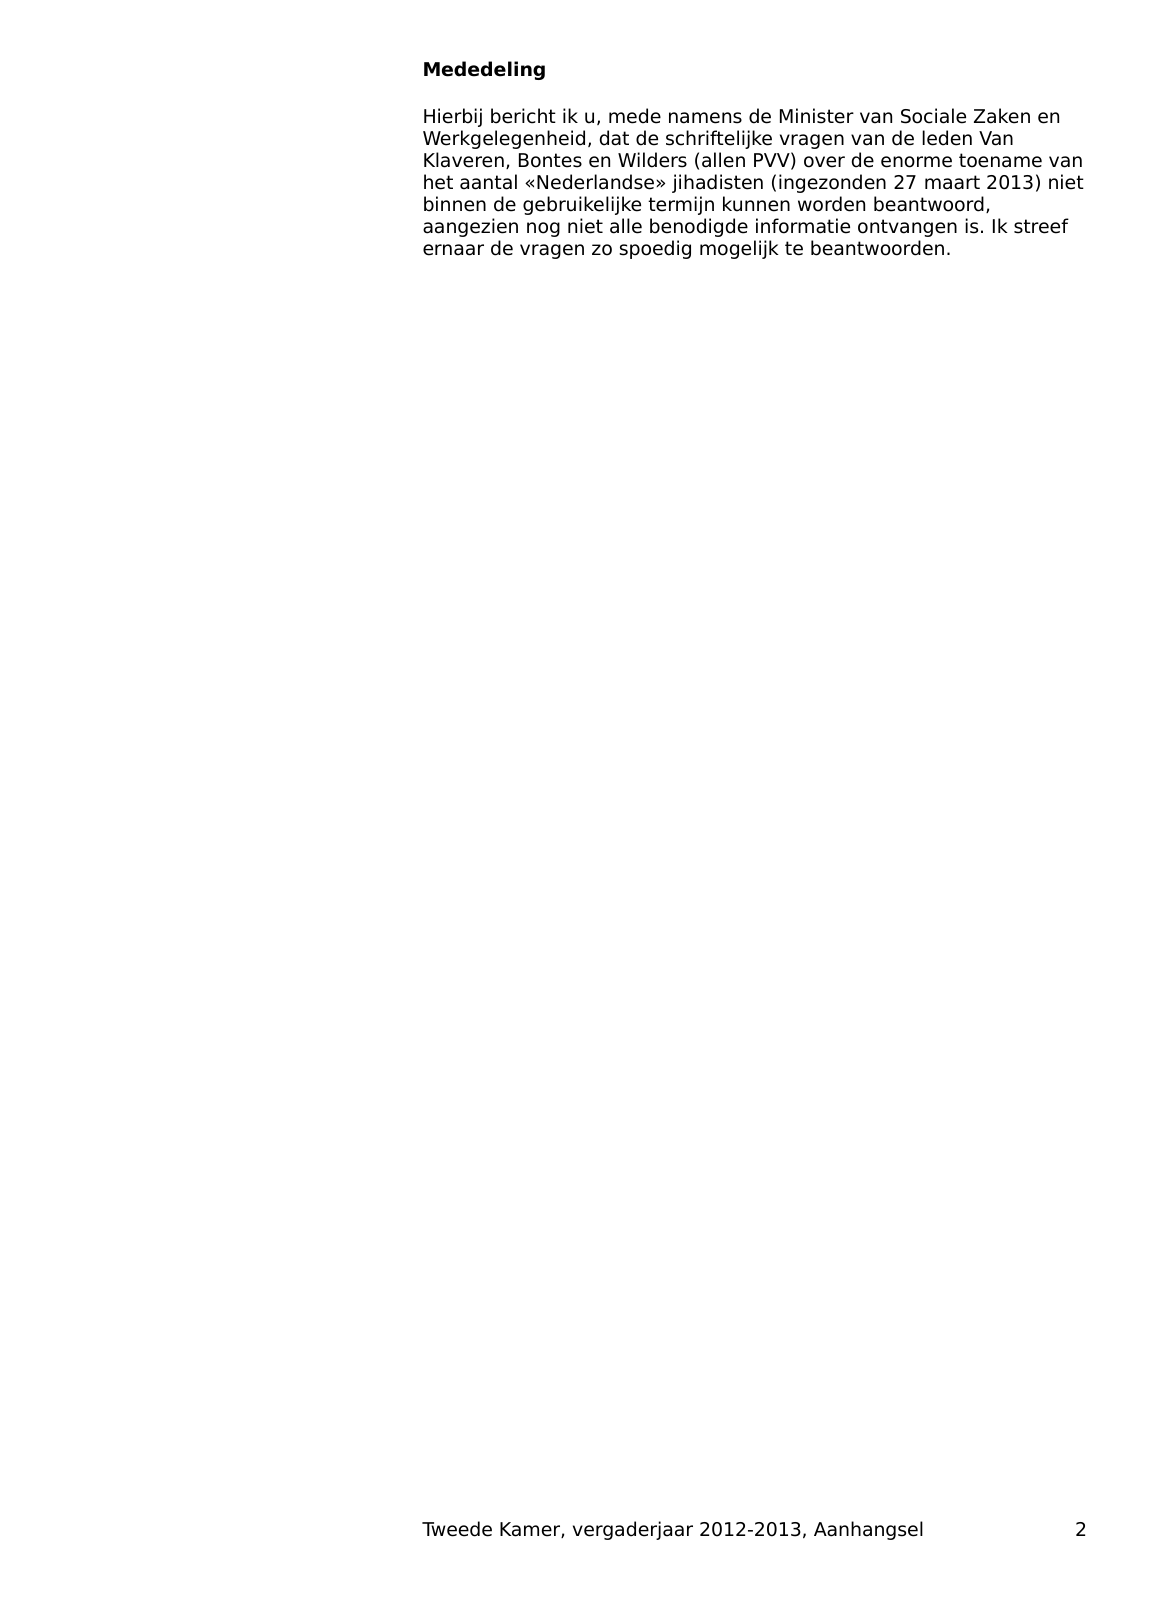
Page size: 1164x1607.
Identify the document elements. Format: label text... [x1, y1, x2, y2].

subtitle Mededeling [422, 59, 1087, 81]
text Hierbij bericht ik u, mede namens de Minister van Sociale Zaken en Werkgelegenheid, dat de schriftelijke vragen van de leden Van Klaveren, Bontes en Wilders (allen PVV) over de enorme toename van het aantal «Nederlandse» jihadisten (ingezonden 27 maart 2013) niet binnen de gebruikelijke termijn kunnen worden beantwoord, aangezien nog niet alle benodigde informatie ontvangen is. Ik streef ernaar de vragen zo spoedig mogelijk te beantwoorden. [422, 106, 1087, 260]
